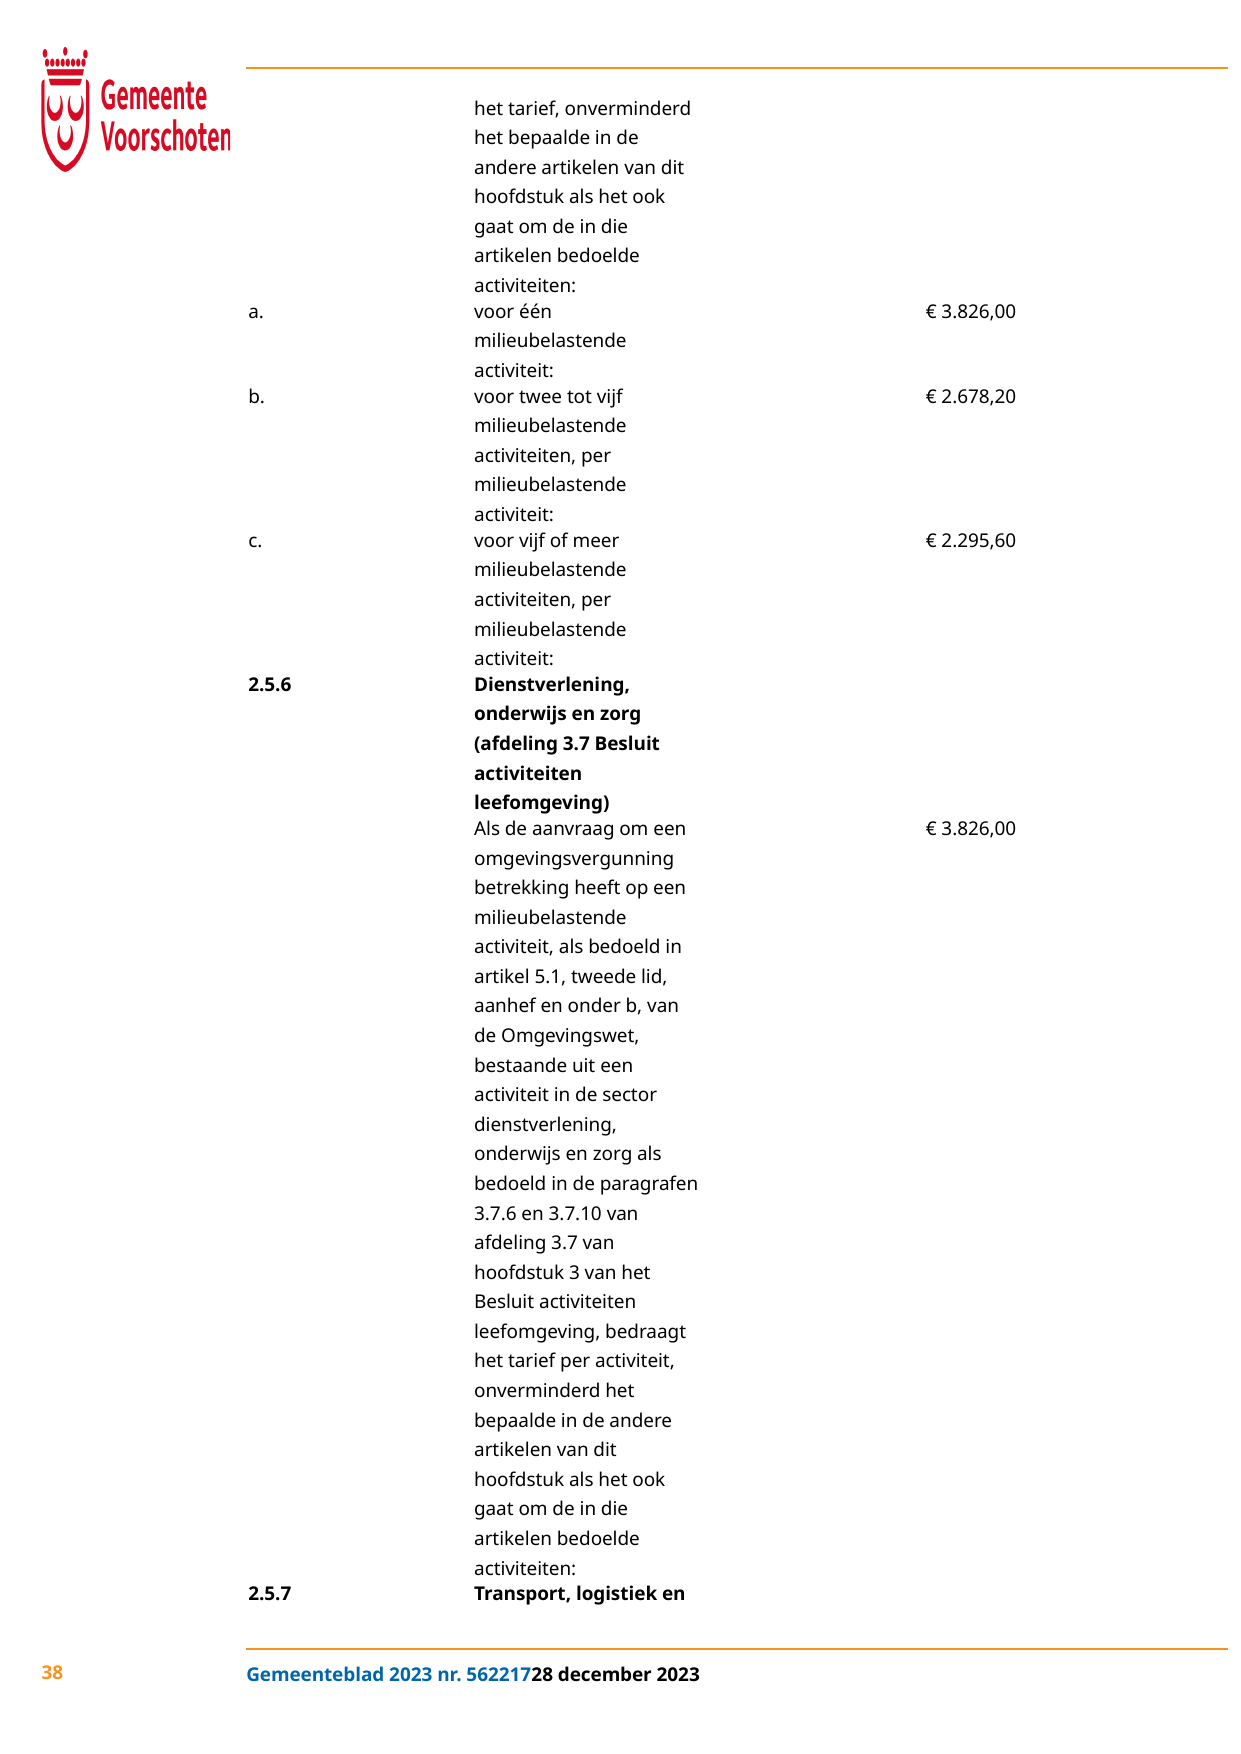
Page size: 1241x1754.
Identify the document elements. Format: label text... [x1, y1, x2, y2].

table_cell a. [248, 298, 474, 383]
table_cell [700, 1580, 926, 1606]
table_cell [700, 95, 926, 298]
table_cell € 3.826,00 [926, 815, 1152, 1580]
table_cell Transport, logistiek en [474, 1580, 700, 1606]
table_cell c. [248, 527, 474, 671]
table_cell voor één milieubelastende activiteit: [474, 298, 700, 383]
table_cell [926, 1580, 1152, 1606]
table_cell [248, 95, 474, 298]
table_cell voor vijf of meer milieubelastende activiteiten, per milieubelastende activiteit: [474, 527, 700, 671]
table_cell b. [248, 383, 474, 527]
table_cell [926, 671, 1152, 815]
table_cell € 2.678,20 [926, 383, 1152, 527]
table_cell Als de aanvraag om een omgevingsvergunning betrekking heeft op een milieubelastende activiteit, als bedoeld in artikel 5.1, tweede lid, aanhef en onder b, van de Omgevingswet, bestaande uit een activiteit in de sector dienstverlening, onderwijs en zorg als bedoeld in de paragrafen 3.7.6 en 3.7.10 van afdeling 3.7 van hoofdstuk 3 van het Besluit activiteiten leefomgeving, bedraagt het tarief per activiteit, onverminderd het bepaalde in de andere artikelen van dit hoofdstuk als het ook gaat om de in die artikelen bedoelde activiteiten: [474, 815, 700, 1580]
table_cell 2.5.6 [248, 671, 474, 815]
table_cell [700, 383, 926, 527]
picture [41, 47, 231, 172]
table_cell [700, 671, 926, 815]
table_cell [700, 815, 926, 1580]
table_cell [700, 298, 926, 383]
table_cell het tarief, onverminderd het bepaalde in de andere artikelen van dit hoofdstuk als het ook gaat om de in die artikelen bedoelde activiteiten: [474, 95, 700, 298]
table_cell 2.5.7 [248, 1580, 474, 1606]
table_cell € 3.826,00 [926, 298, 1152, 383]
table_cell [700, 527, 926, 671]
table_cell Dienstverlening, onderwijs en zorg (afdeling 3.7 Besluit activiteiten leefomgeving) [474, 671, 700, 815]
table_cell [926, 95, 1152, 298]
table_cell [248, 815, 474, 1580]
table_cell voor twee tot vijf milieubelastende activiteiten, per milieubelastende activiteit: [474, 383, 700, 527]
table_cell € 2.295,60 [926, 527, 1152, 671]
